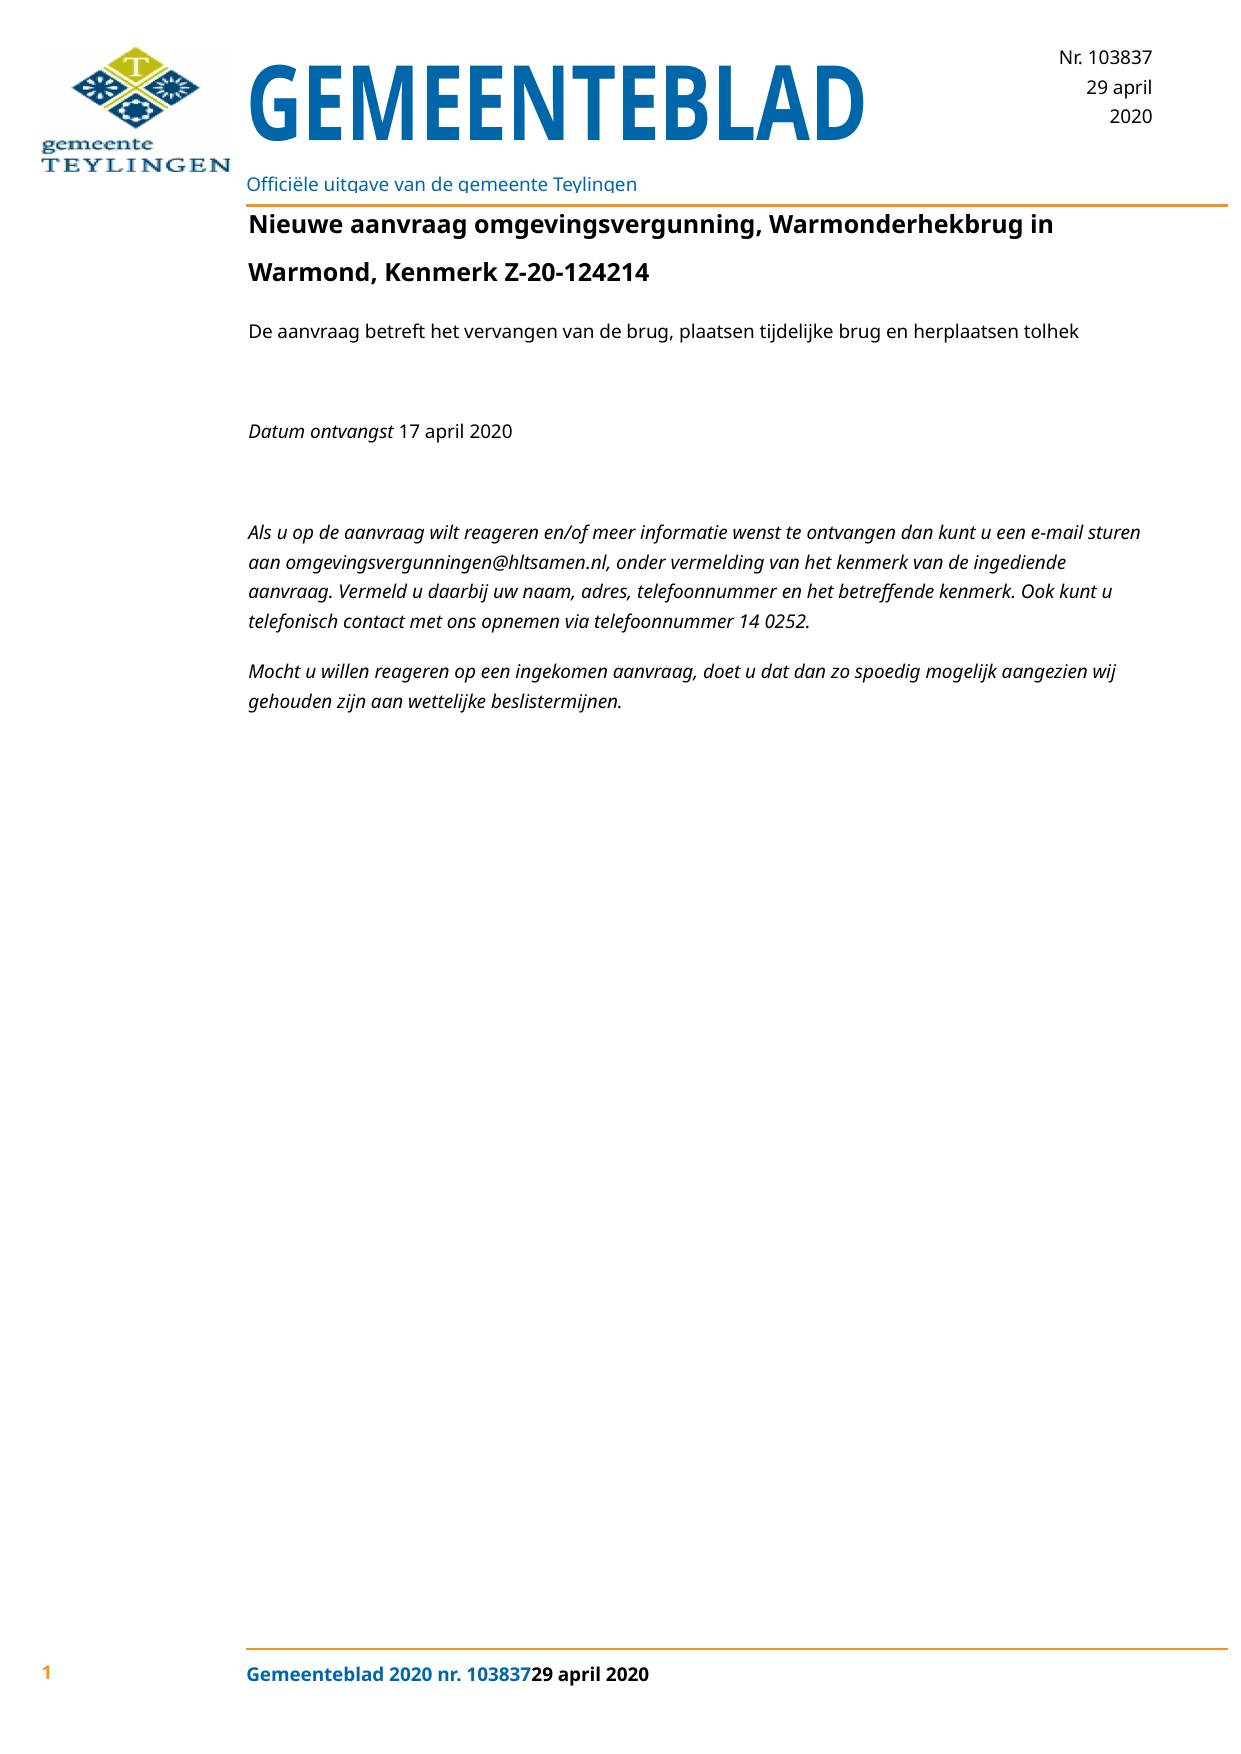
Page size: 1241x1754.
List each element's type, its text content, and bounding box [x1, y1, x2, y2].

picture [41, 47, 231, 172]
text Datum ontvangst 17 april 2020 [248, 419, 1152, 444]
text De aanvraag betreft het vervangen van de brug, plaatsen tijdelijke brug en herplaatsen tolhek [248, 318, 1152, 344]
text Als u op de aanvraag wilt reageren en/of meer informatie wenst te ontvangen dan kunt u een e-mail sturen aan omgevingsvergunningen@hltsamen.nl, onder vermelding van het kenmerk van de ingediende aanvraag. Vermeld u daarbij uw naam, adres, telefoonnummer en het betreffende kenmerk. Ook kunt u telefonisch contact met ons opnemen via telefoonnummer 14 0252. [248, 519, 1152, 634]
text Mocht u willen reageren op een ingekomen aanvraag, doet u dat dan zo spoedig mogelijk aangezien wij gehouden zijn aan wettelijke beslistermijnen. [248, 659, 1152, 714]
text Nieuwe aanvraag omgevingsvergunning, Warmonderhekbrug in Warmond, Kenmerk Z-20-124214 [248, 207, 1152, 288]
